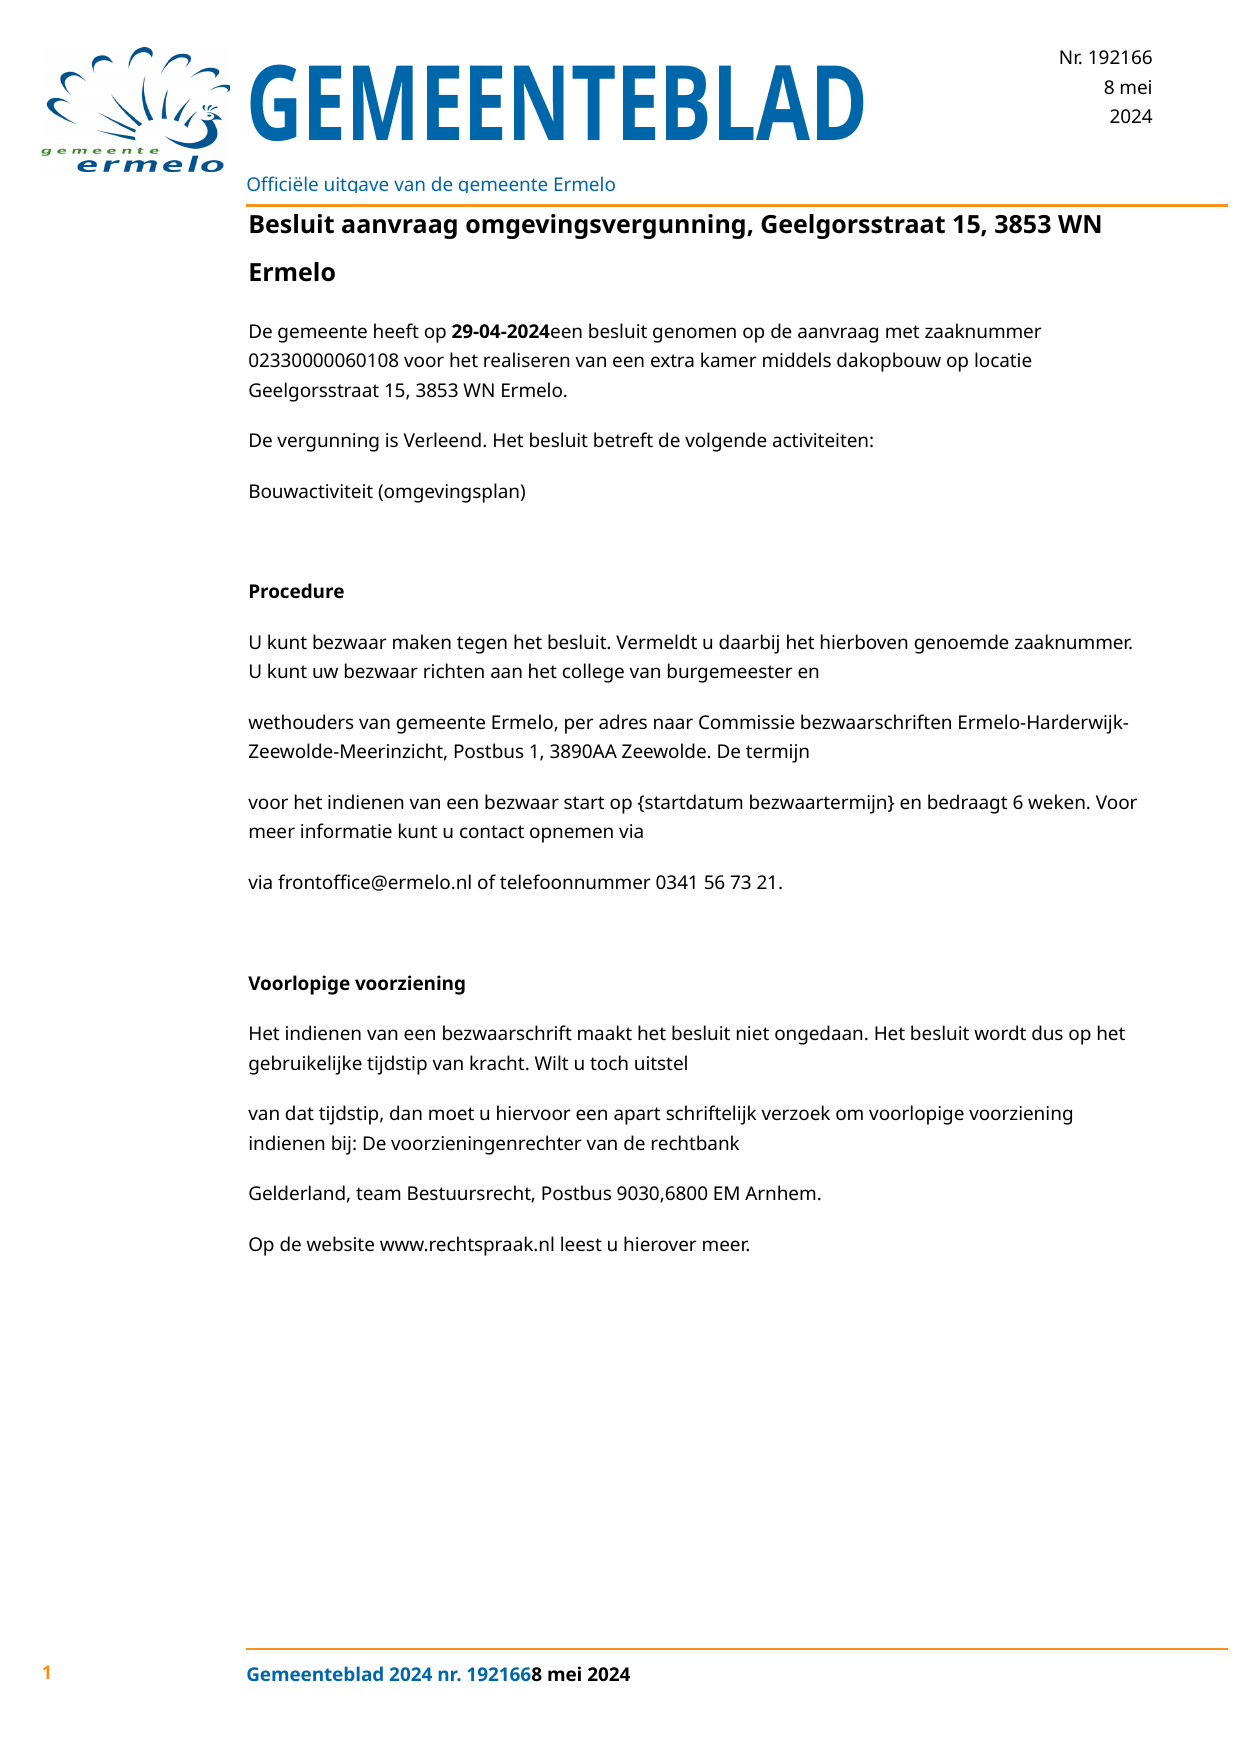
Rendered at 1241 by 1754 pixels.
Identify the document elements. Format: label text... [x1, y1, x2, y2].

text Het indienen van een bezwaarschrift maakt het besluit niet ongedaan. Het besluit wordt dus op het gebruikelijke tijdstip van kracht. Wilt u toch uitstel [248, 1020, 1152, 1076]
text Bouwactiviteit (omgevingsplan) [248, 478, 1152, 504]
text voor het indienen van een bezwaar start op {startdatum bezwaartermijn} en bedraagt 6 weken. Voor meer informatie kunt u contact opnemen via [248, 789, 1152, 844]
text via frontoffice@ermelo.nl of telefoonnummer 0341 56 73 21. [248, 869, 1152, 895]
text Gelderland, team Bestuursrecht, Postbus 9030,6800 EM Arnhem. [248, 1180, 1152, 1206]
picture [41, 47, 231, 172]
text Procedure [248, 579, 1152, 604]
text De vergunning is Verleend. Het besluit betreft de volgende activiteiten: [248, 427, 1152, 453]
text De gemeente heeft op 29-04-2024een besluit genomen op de aanvraag met zaaknummer 02330000060108 voor het realiseren van een extra kamer middels dakopbouw op locatie Geelgorsstraat 15, 3853 WN Ermelo. [248, 318, 1152, 403]
text van dat tijdstip, dan moet u hiervoor een apart schriftelijk verzoek om voorlopige voorziening indienen bij: De voorzieningenrechter van de rechtbank [248, 1100, 1152, 1156]
text Op de website www.rechtspraak.nl leest u hierover meer. [248, 1231, 1152, 1257]
text Voorlopige voorziening [248, 970, 1152, 996]
text U kunt bezwaar maken tegen het besluit. Vermeldt u daarbij het hierboven genoemde zaaknummer. U kunt uw bezwaar richten aan het college van burgemeester en [248, 629, 1152, 684]
text Besluit aanvraag omgevingsvergunning, Geelgorsstraat 15, 3853 WN Ermelo [248, 207, 1152, 288]
text wethouders van gemeente Ermelo, per adres naar Commissie bezwaarschriften Ermelo-Harderwijk-Zeewolde-Meerinzicht, Postbus 1, 3890AA Zeewolde. De termijn [248, 709, 1152, 764]
